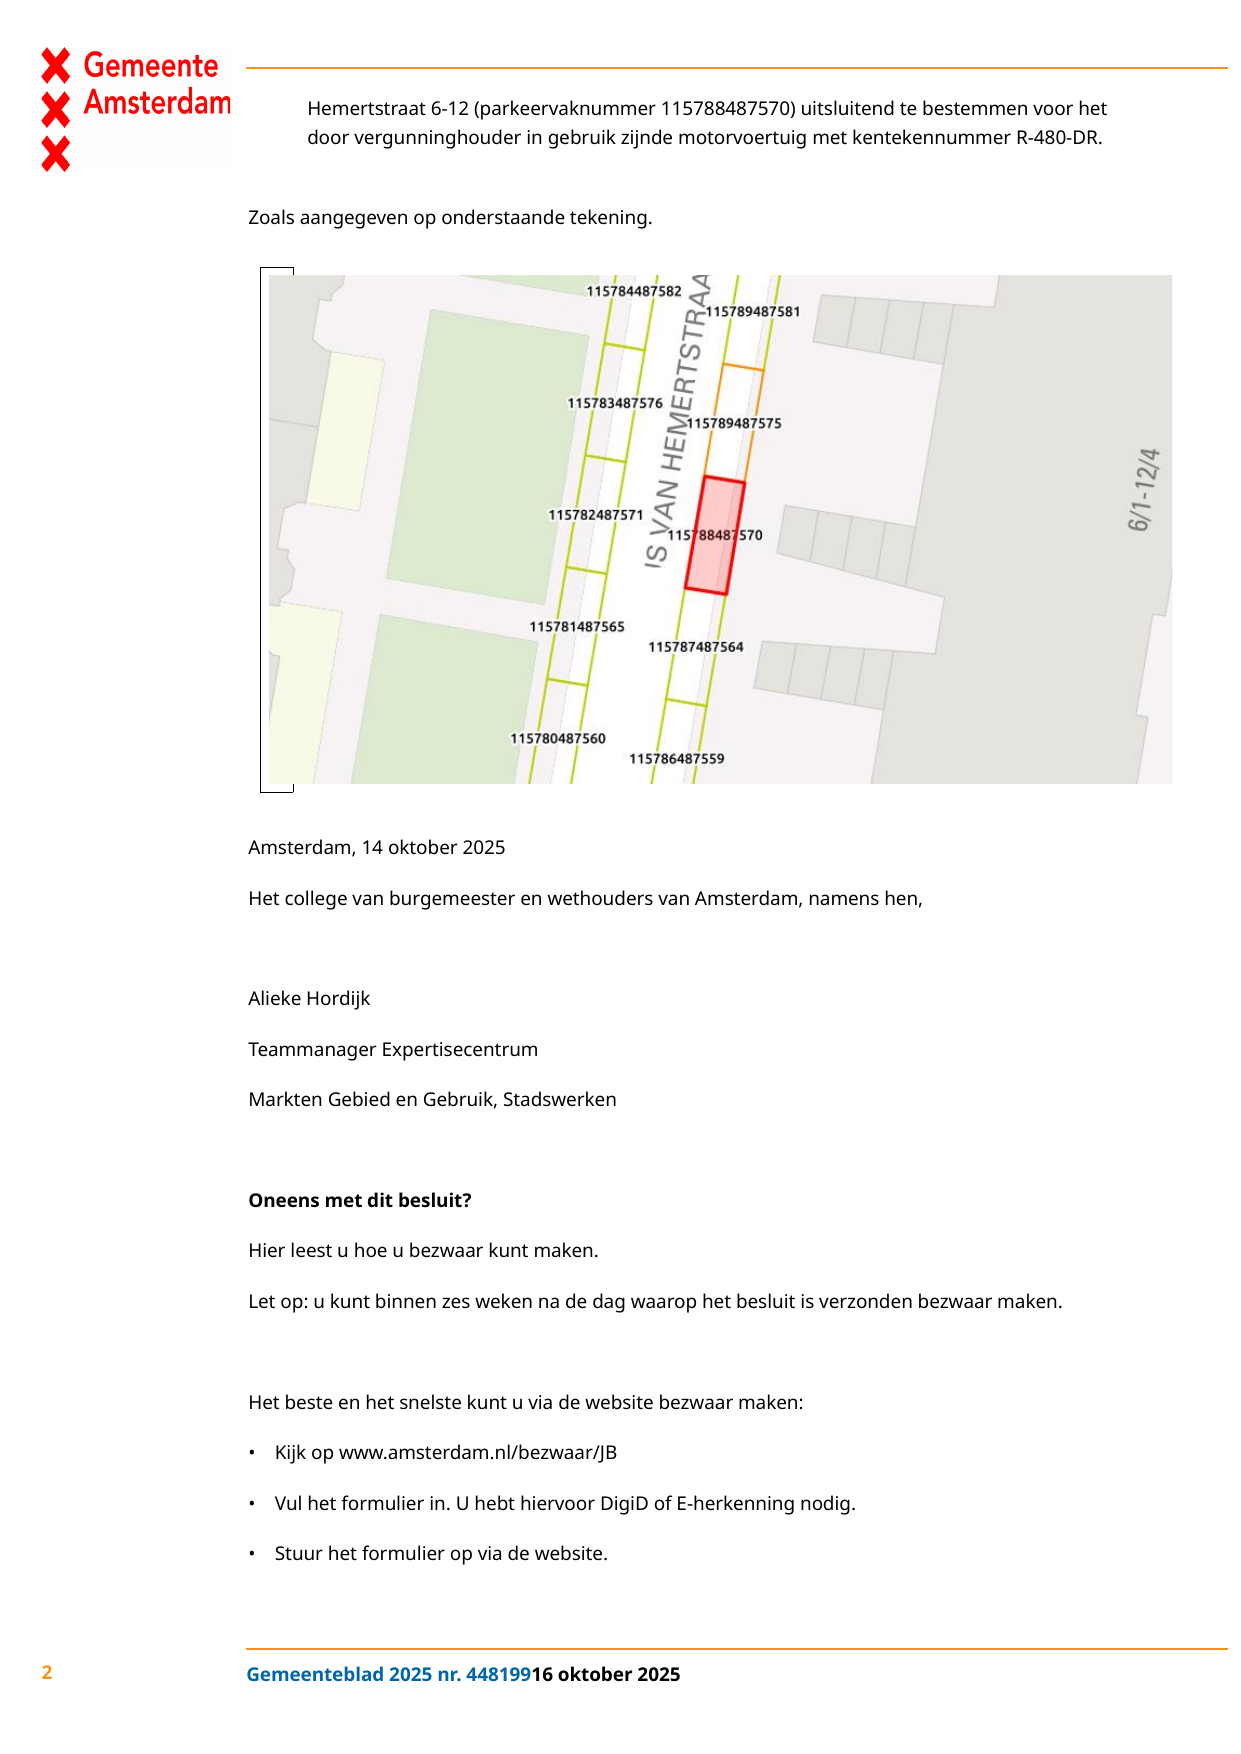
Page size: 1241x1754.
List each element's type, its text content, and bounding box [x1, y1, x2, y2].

text Hier leest u hoe u bezwaar kunt maken. [248, 1238, 1152, 1263]
text Het college van burgemeester en wethouders van Amsterdam, namens hen, [248, 885, 1152, 910]
text Markten Gebied en Gebruik, Stadswerken [248, 1086, 1152, 1112]
text Het beste en het snelste kunt u via de website bezwaar maken: [248, 1389, 1152, 1414]
text • Stuur het formulier op via de website. [248, 1540, 1152, 1566]
text Zoals aangegeven op onderstaande tekening. [248, 204, 1152, 230]
picture [268, 275, 1173, 784]
text • Kijk op www.amsterdam.nl/bezwaar/JB [248, 1439, 1152, 1465]
list Hemertstraat 6-12 (parkeervaknummer 115788487570) uitsluitend te bestemmen voor het door vergunninghouder in gebruik zijnde motorvoertuig met kentekennummer R-480-DR. [248, 95, 1152, 150]
text • Vul het formulier in. U hebt hiervoor DigiD of E-herkenning nodig. [248, 1490, 1152, 1515]
text Let op: u kunt binnen zes weken na de dag waarop het besluit is verzonden bezwaar maken. [248, 1288, 1152, 1314]
picture [41, 47, 231, 172]
text Teammanager Expertisecentrum [248, 1036, 1152, 1062]
text Oneens met dit besluit? [248, 1187, 1152, 1213]
text Alieke Hordijk [248, 986, 1152, 1011]
text Amsterdam, 14 oktober 2025 [248, 834, 1152, 860]
